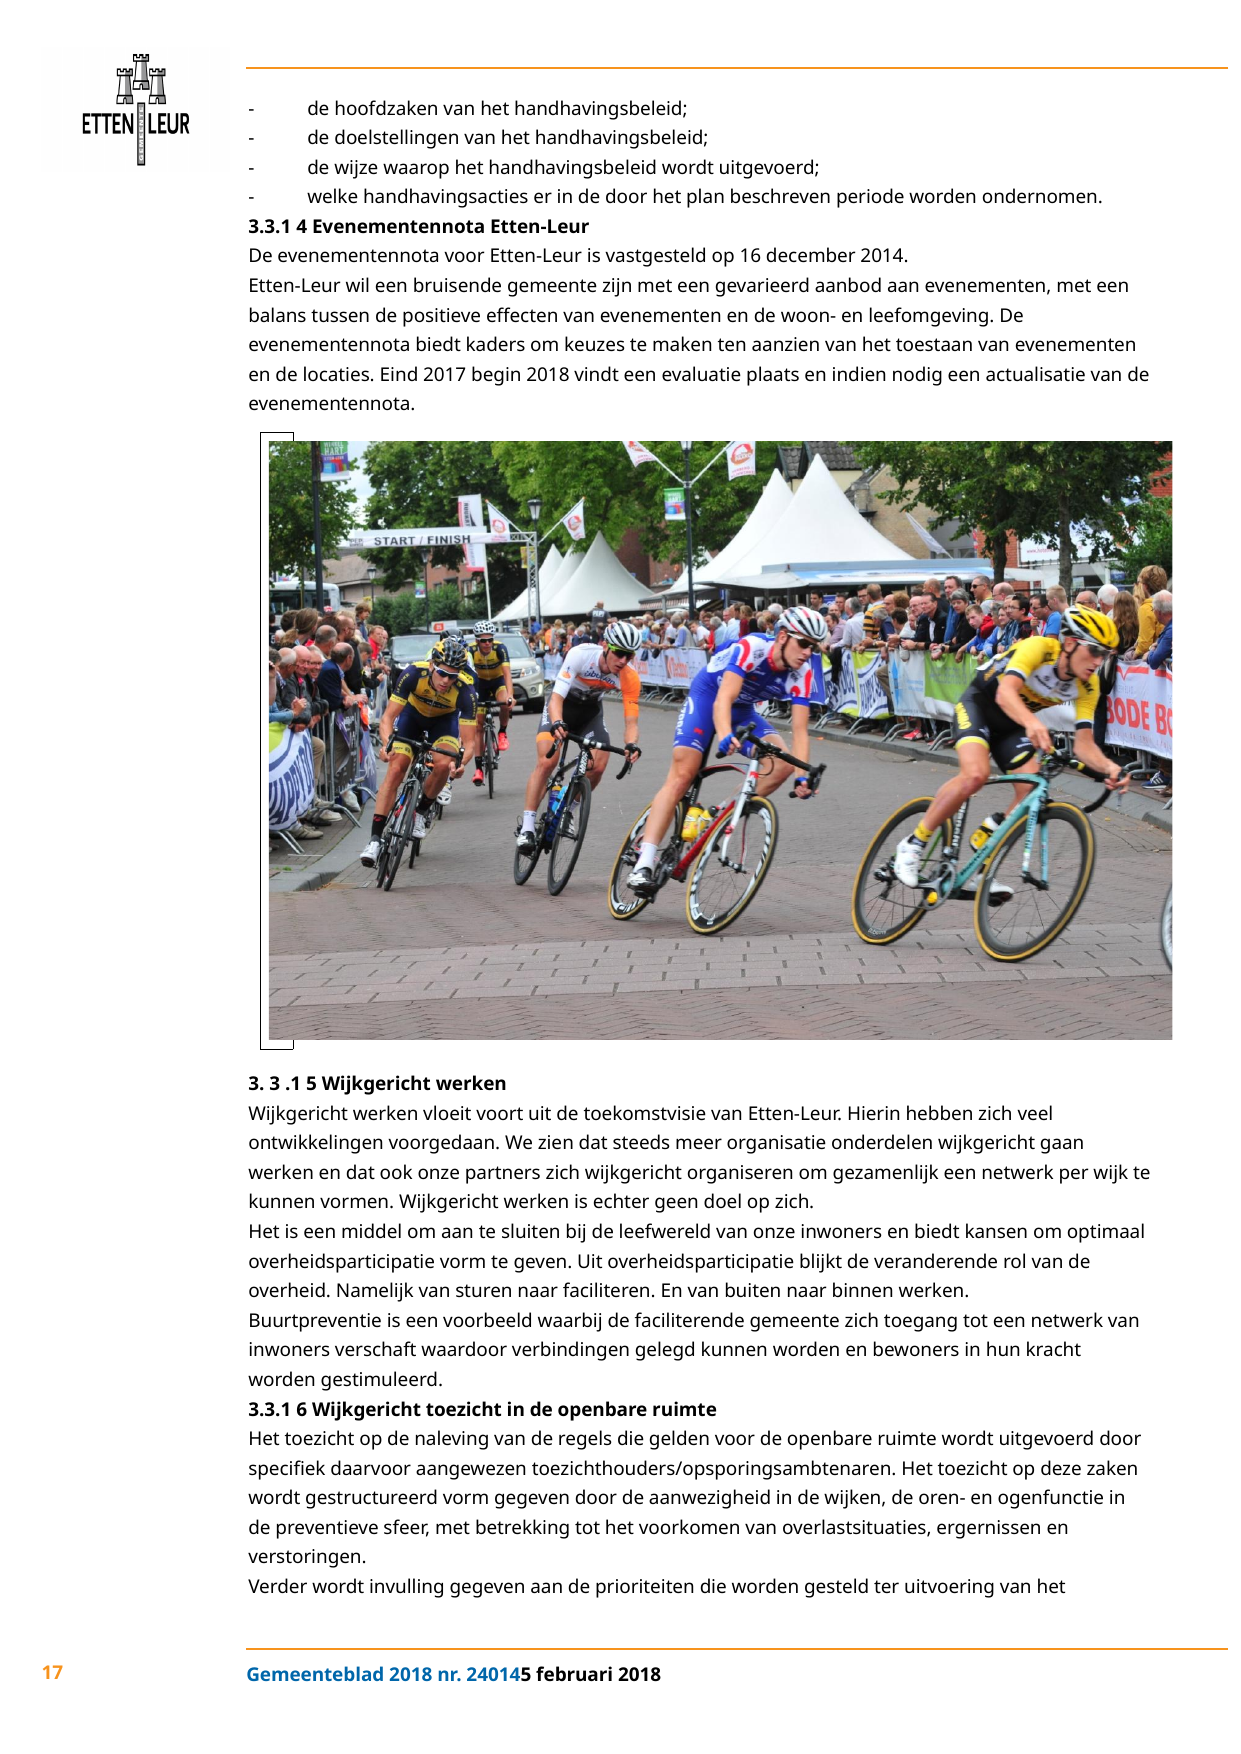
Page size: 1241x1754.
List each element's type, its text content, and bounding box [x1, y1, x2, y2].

text Wijkgericht werken vloeit voort uit de toekomstvisie van Etten-Leur. Hierin hebben zich veel ontwikkelingen voorgedaan. We zien dat steeds meer organisatie onderdelen wijkgericht gaan werken en dat ook onze partners zich wijkgericht organiseren om gezamenlijk een netwerk per wijk te kunnen vormen. Wijkgericht werken is echter geen doel op zich. [248, 1100, 1152, 1214]
text Het is een middel om aan te sluiten bij de leefwereld van onze inwoners en biedt kansen om optimaal overheidsparticipatie vorm te geven. Uit overheidsparticipatie blijkt de veranderende rol van de overheid. Namelijk van sturen naar faciliteren. En van buiten naar binnen werken. [248, 1218, 1152, 1303]
text Verder wordt invulling gegeven aan de prioriteiten die worden gesteld ter uitvoering van het [248, 1573, 1152, 1599]
text De evenementennota voor Etten-Leur is vastgesteld op 16 december 2014. [248, 243, 1152, 268]
text Het toezicht op de naleving van de regels die gelden voor de openbare ruimte wordt uitgevoerd door specifiek daarvoor aangewezen toezichthouders/opsporingsambtenaren. Het toezicht op deze zaken wordt gestructureerd vorm gegeven door de aanwezigheid in de wijken, de oren- en ogenfunctie in de preventieve sfeer, met betrekking tot het voorkomen van overlastsituaties, ergernissen en verstoringen. [248, 1425, 1152, 1569]
text 3.3.1 6 Wijkgericht toezicht in de openbare ruimte [248, 1396, 1152, 1421]
text Etten-Leur wil een bruisende gemeente zijn met een gevarieerd aanbod aan evenementen, met een balans tussen de positieve effecten van evenementen en de woon- en leefomgeving. De evenementennota biedt kaders om keuzes te maken ten aanzien van het toestaan van evenementen en de locaties. Eind 2017 begin 2018 vindt een evaluatie plaats en indien nodig een actualisatie van de evenementennota. [248, 272, 1152, 416]
picture [268, 441, 1173, 1040]
list de wijze waarop het handhavingsbeleid wordt uitgevoerd; [248, 154, 1152, 180]
text Buurtpreventie is een voorbeeld waarbij de faciliterende gemeente zich toegang tot een netwerk van inwoners verschaft waardoor verbindingen gelegd kunnen worden en bewoners in hun kracht worden gestimuleerd. [248, 1307, 1152, 1392]
list de hoofdzaken van het handhavingsbeleid; [248, 95, 1152, 121]
text 3.3.1 4 Evenementennota Etten-Leur [248, 213, 1152, 239]
list de doelstellingen van het handhavingsbeleid; [248, 124, 1152, 150]
list welke handhavingsacties er in de door het plan beschreven periode worden ondernomen. [248, 183, 1152, 209]
picture [41, 47, 231, 172]
text 3. 3 .1 5 Wijkgericht werken [248, 1070, 1152, 1096]
